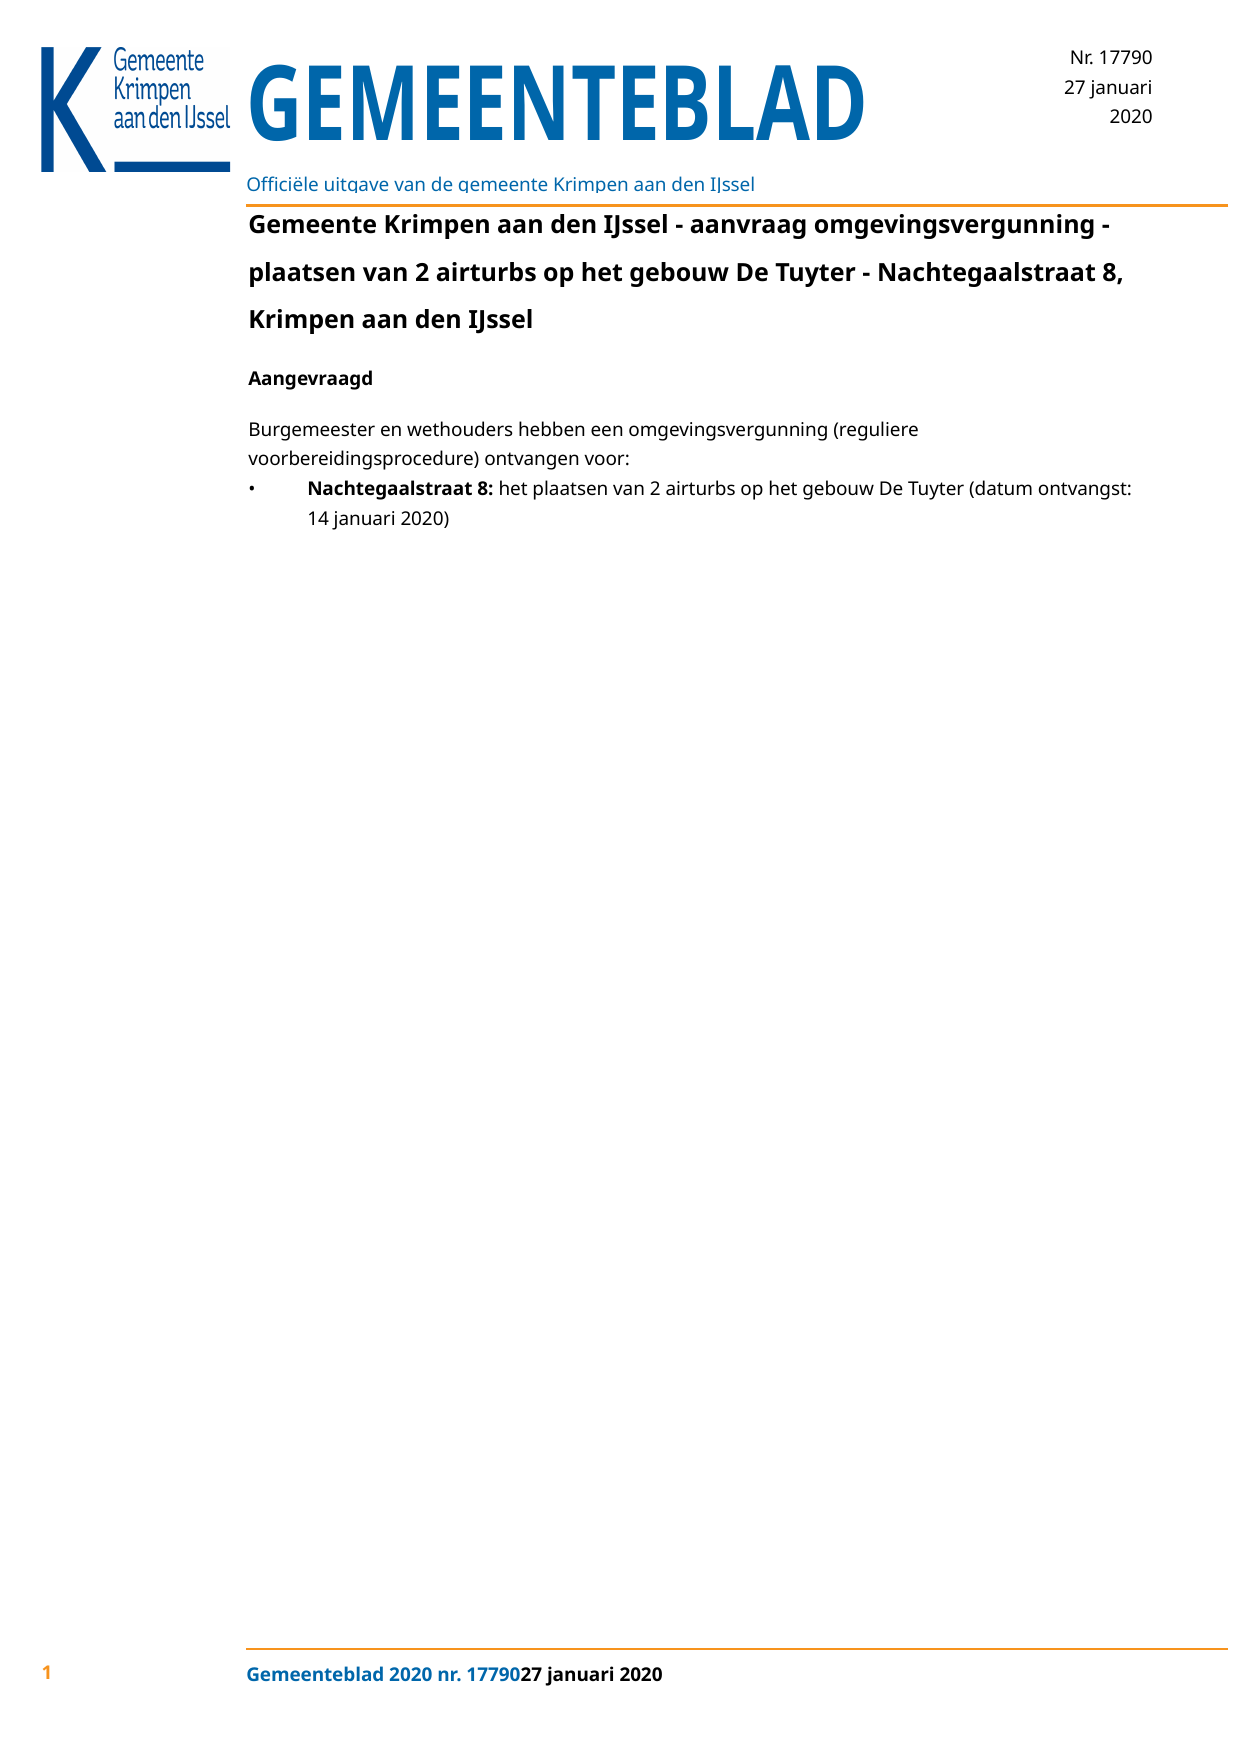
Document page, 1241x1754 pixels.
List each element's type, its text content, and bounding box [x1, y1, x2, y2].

text Aangevraagd [248, 366, 1152, 391]
text Burgemeester en wethouders hebben een omgevingsvergunning (reguliere voorbereidingsprocedure) ontvangen voor: [248, 416, 1152, 471]
text Gemeente Krimpen aan den IJssel - aanvraag omgevingsvergunning - plaatsen van 2 airturbs op het gebouw De Tuyter - Nachtegaalstraat 8, Krimpen aan den IJssel [248, 207, 1152, 336]
picture [41, 47, 231, 172]
list Nachtegaalstraat 8: het plaatsen van 2 airturbs op het gebouw De Tuyter (datum ontvangst: 14 januari 2020) [248, 475, 1152, 530]
